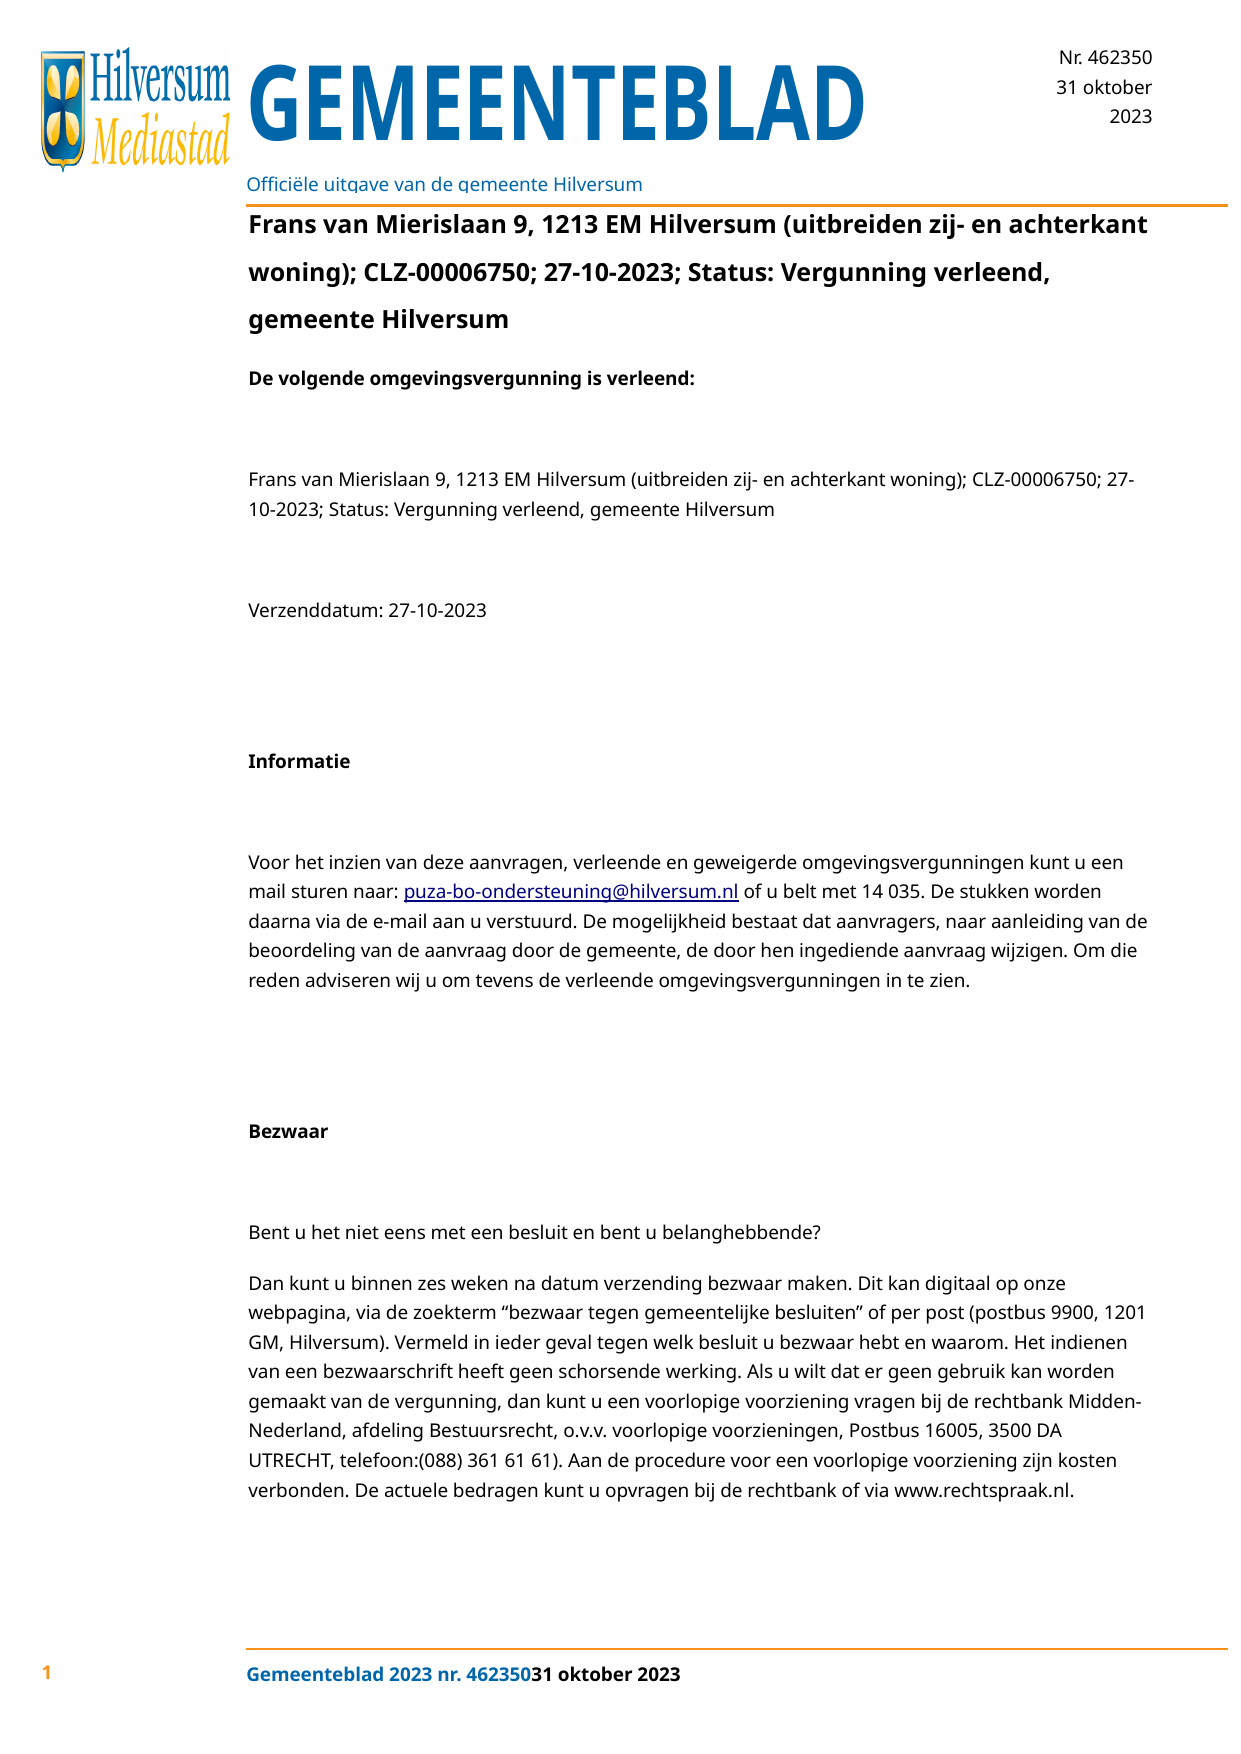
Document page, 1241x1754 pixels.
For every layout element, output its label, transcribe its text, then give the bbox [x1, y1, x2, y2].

text De volgende omgevingsvergunning is verleend: [248, 366, 1152, 391]
text Verzenddatum: 27-10-2023 [248, 597, 1152, 622]
text Frans van Mierislaan 9, 1213 EM Hilversum (uitbreiden zij- en achterkant woning); CLZ-00006750; 27-10-2023; Status: Vergunning verleend, gemeente Hilversum [248, 466, 1152, 522]
text Informatie [248, 748, 1152, 774]
text Bezwaar [248, 1118, 1152, 1144]
picture [41, 47, 231, 172]
text Voor het inzien van deze aanvragen, verleende en geweigerde omgevingsvergunningen kunt u een mail sturen naar: puza-bo-ondersteuning@hilversum.nl of u belt met 14 035. De stukken worden daarna via de e-mail aan u verstuurd. De mogelijkheid bestaat dat aanvragers, naar aanleiding van de beoordeling van de aanvraag door de gemeente, de door hen ingediende aanvraag wijzigen. Om die reden adviseren wij u om tevens de verleende omgevingsvergunningen in te zien. [248, 849, 1152, 993]
text Dan kunt u binnen zes weken na datum verzending bezwaar maken. Dit kan digitaal op onze webpagina, via de zoekterm “bezwaar tegen gemeentelijke besluiten” of per post (postbus 9900, 1201 GM, Hilversum). Vermeld in ieder geval tegen welk besluit u bezwaar hebt en waarom. Het indienen van een bezwaarschrift heeft geen schorsende werking. Als u wilt dat er geen gebruik kan worden gemaakt van de vergunning, dan kunt u een voorlopige voorziening vragen bij de rechtbank Midden-Nederland, afdeling Bestuursrecht, o.v.v. voorlopige voorzieningen, Postbus 16005, 3500 DA UTRECHT, telefoon:(088) 361 61 61). Aan de procedure voor een voorlopige voorziening zijn kosten verbonden. De actuele bedragen kunt u opvragen bij de rechtbank of via www.rechtspraak.nl. [248, 1270, 1152, 1502]
text Bent u het niet eens met een besluit en bent u belanghebbende? [248, 1219, 1152, 1245]
text Frans van Mierislaan 9, 1213 EM Hilversum (uitbreiden zij- en achterkant woning); CLZ-00006750; 27-10-2023; Status: Vergunning verleend, gemeente Hilversum [248, 207, 1152, 336]
